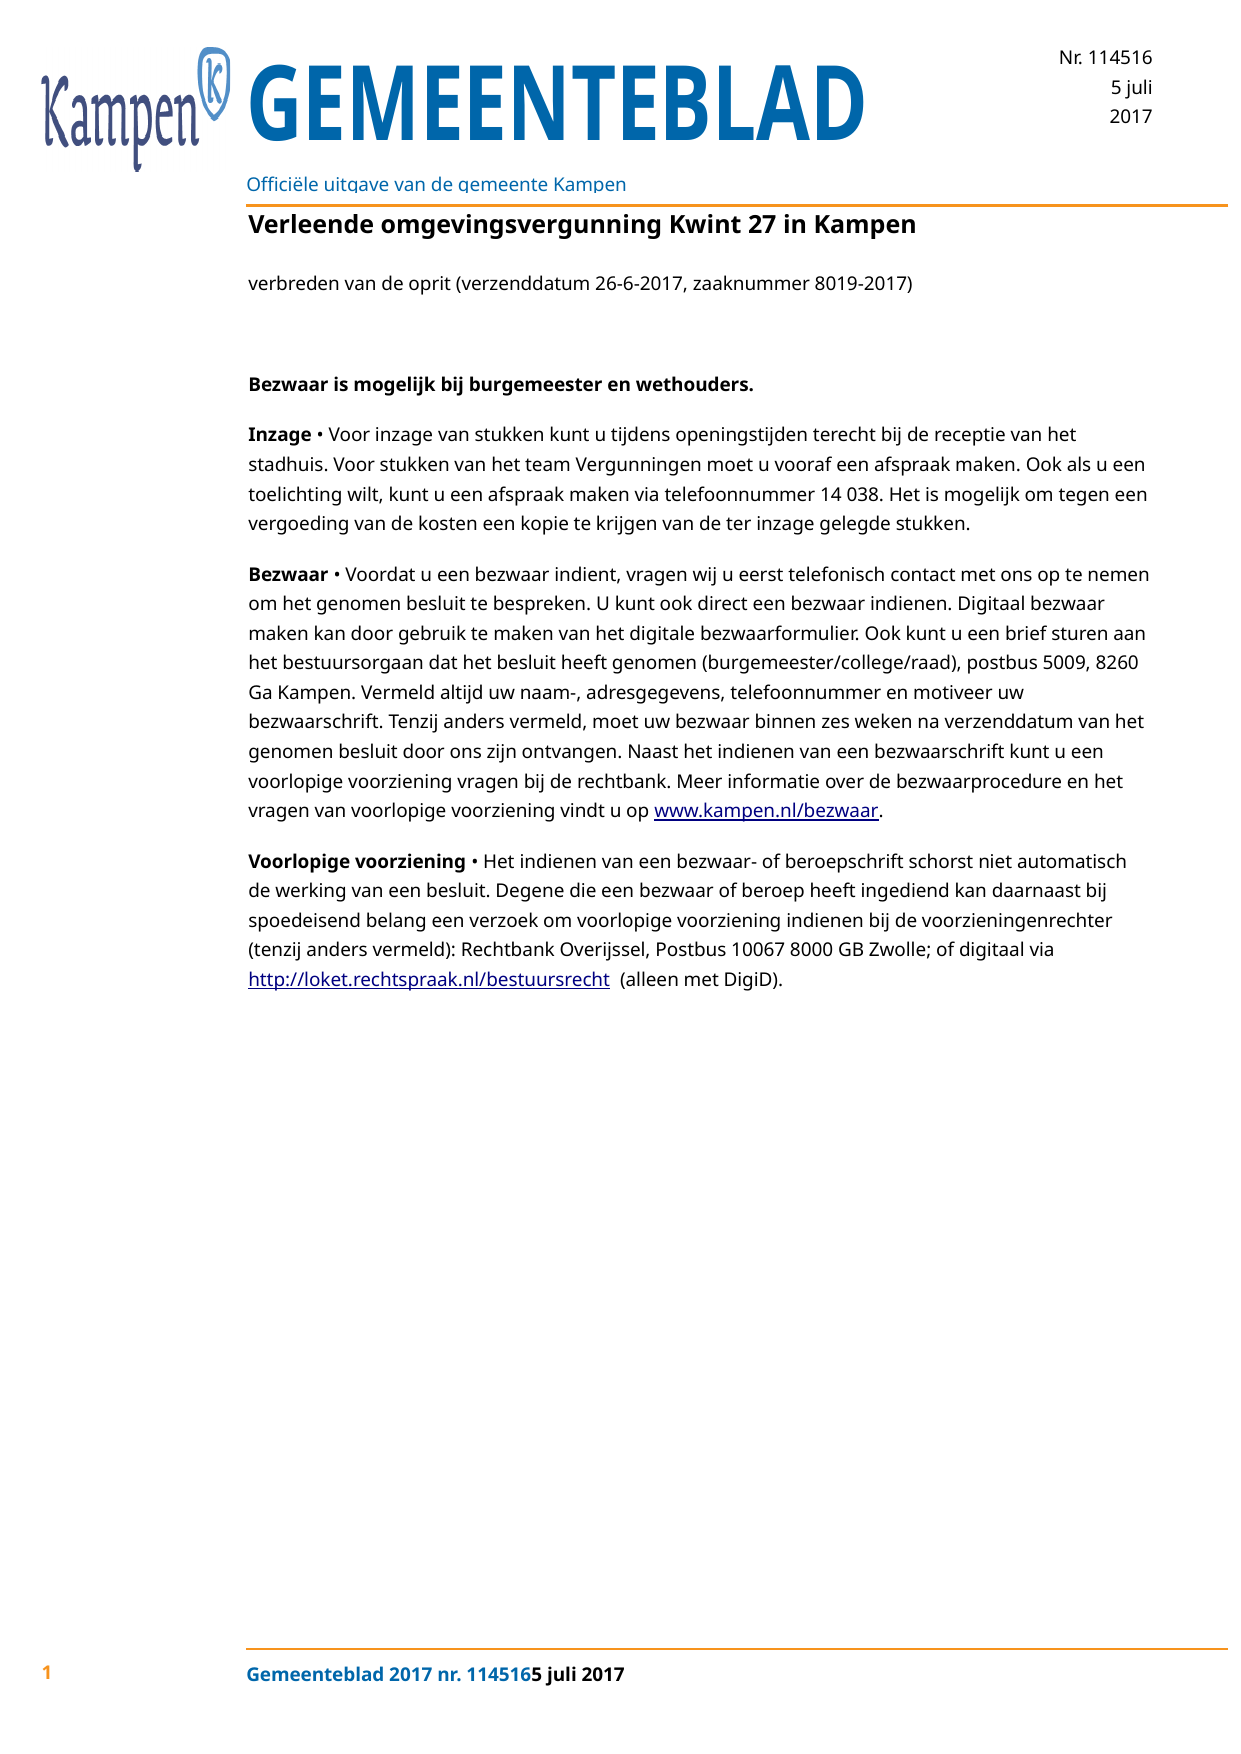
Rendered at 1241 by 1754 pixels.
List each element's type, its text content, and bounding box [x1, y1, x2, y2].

picture [41, 47, 231, 172]
text Verleende omgevingsvergunning Kwint 27 in Kampen [248, 207, 1152, 241]
text Bezwaar is mogelijk bij burgemeester en wethouders. [248, 371, 1152, 397]
text verbreden van de oprit (verzenddatum 26-6-2017, zaaknummer 8019-2017) [248, 270, 1152, 296]
text Voorlopige voorziening • Het indienen van een bezwaar- of beroepschrift schorst niet automatisch de werking van een besluit. Degene die een bezwaar of beroep heeft ingediend kan daarnaast bij spoedeisend belang een verzoek om voorlopige voorziening indienen bij de voorzieningenrechter (tenzij anders vermeld): Rechtbank Overijssel, Postbus 10067 8000 GB Zwolle; of digitaal via http://loket.rechtspraak.nl/bestuursrecht (alleen met DigiD). [248, 848, 1152, 992]
text Bezwaar • Voordat u een bezwaar indient, vragen wij u eerst telefonisch contact met ons op te nemen om het genomen besluit te bespreken. U kunt ook direct een bezwaar indienen. Digitaal bezwaar maken kan door gebruik te maken van het digitale bezwaarformulier. Ook kunt u een brief sturen aan het bestuursorgaan dat het besluit heeft genomen (burgemeester/college/raad), postbus 5009, 8260 Ga Kampen. Vermeld altijd uw naam-, adresgegevens, telefoonnummer en motiveer uw bezwaarschrift. Tenzij anders vermeld, moet uw bezwaar binnen zes weken na verzenddatum van het genomen besluit door ons zijn ontvangen. Naast het indienen van een bezwaarschrift kunt u een voorlopige voorziening vragen bij de rechtbank. Meer informatie over de bezwaarprocedure en het vragen van voorlopige voorziening vindt u op www.kampen.nl/bezwaar. [248, 561, 1152, 823]
text Inzage • Voor inzage van stukken kunt u tijdens openingstijden terecht bij de receptie van het stadhuis. Voor stukken van het team Vergunningen moet u vooraf een afspraak maken. Ook als u een toelichting wilt, kunt u een afspraak maken via telefoonnummer 14 038. Het is mogelijk om tegen een vergoeding van de kosten een kopie te krijgen van de ter inzage gelegde stukken. [248, 422, 1152, 536]
